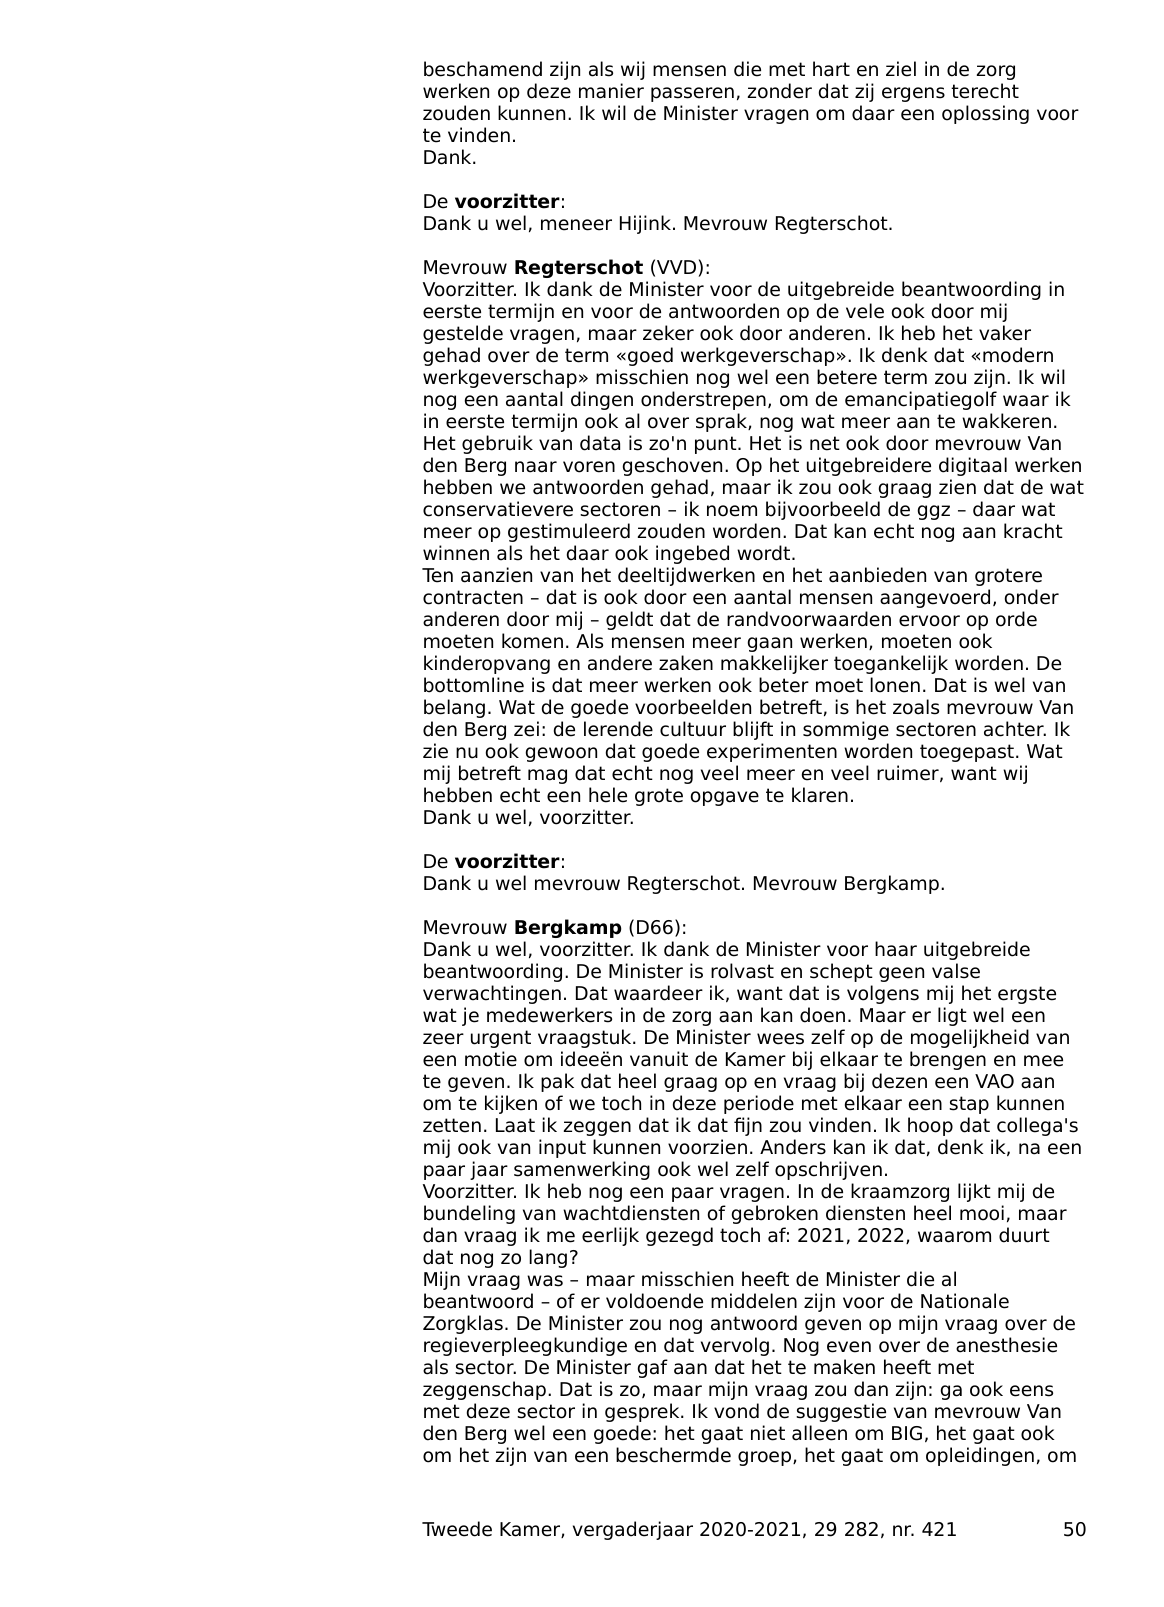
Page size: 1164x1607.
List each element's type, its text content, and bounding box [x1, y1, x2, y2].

text Dank u wel, voorzitter. [422, 807, 1087, 829]
text Ten aanzien van het deeltijdwerken en het aanbieden van grotere contracten – dat is ook door een aantal mensen aangevoerd, onder anderen door mij – geldt dat de randvoorwaarden ervoor op orde moeten komen. Als mensen meer gaan werken, moeten ook kinderopvang en andere zaken makkelijker toegankelijk worden. De bottomline is dat meer werken ook beter moet lonen. Dat is wel van belang. Wat de goede voorbeelden betreft, is het zoals mevrouw Van den Berg zei: de lerende cultuur blijft in sommige sectoren achter. Ik zie nu ook gewoon dat goede experimenten worden toegepast. Wat mij betreft mag dat echt nog veel meer en veel ruimer, want wij hebben echt een hele grote opgave te klaren. [422, 565, 1087, 807]
text Mevrouw Bergkamp (D66): [422, 917, 1087, 939]
text Dank. [422, 147, 1087, 169]
text De voorzitter: [422, 851, 1087, 873]
text Mijn vraag was – maar misschien heeft de Minister die al beantwoord – of er voldoende middelen zijn voor de Nationale Zorgklas. De Minister zou nog antwoord geven op mijn vraag over de regieverpleegkundige en dat vervolg. Nog even over de anesthesie als sector. De Minister gaf aan dat het te maken heeft met zeggenschap. Dat is zo, maar mijn vraag zou dan zijn: ga ook eens met deze sector in gesprek. Ik vond de suggestie van mevrouw Van den Berg wel een goede: het gaat niet alleen om BIG, het gaat ook om het zijn van een beschermde groep, het gaat om opleidingen, om [422, 1269, 1087, 1467]
text De voorzitter: [422, 191, 1087, 213]
text Dank u wel mevrouw Regterschot. Mevrouw Bergkamp. [422, 873, 1087, 895]
text Voorzitter. Ik dank de Minister voor de uitgebreide beantwoording in eerste termijn en voor de antwoorden op de vele ook door mij gestelde vragen, maar zeker ook door anderen. Ik heb het vaker gehad over de term «goed werkgeverschap». Ik denk dat «modern werkgeverschap» misschien nog wel een betere term zou zijn. Ik wil nog een aantal dingen onderstrepen, om de emancipatiegolf waar ik in eerste termijn ook al over sprak, nog wat meer aan te wakkeren. Het gebruik van data is zo'n punt. Het is net ook door mevrouw Van den Berg naar voren geschoven. Op het uitgebreidere digitaal werken hebben we antwoorden gehad, maar ik zou ook graag zien dat de wat conservatievere sectoren – ik noem bijvoorbeeld de ggz – daar wat meer op gestimuleerd zouden worden. Dat kan echt nog aan kracht winnen als het daar ook ingebed wordt. [422, 279, 1087, 565]
text Mevrouw Regterschot (VVD): [422, 257, 1087, 279]
text Dank u wel, voorzitter. Ik dank de Minister voor haar uitgebreide beantwoording. De Minister is rolvast en schept geen valse verwachtingen. Dat waardeer ik, want dat is volgens mij het ergste wat je medewerkers in de zorg aan kan doen. Maar er ligt wel een zeer urgent vraagstuk. De Minister wees zelf op de mogelijkheid van een motie om ideeën vanuit de Kamer bij elkaar te brengen en mee te geven. Ik pak dat heel graag op en vraag bij dezen een VAO aan om te kijken of we toch in deze periode met elkaar een stap kunnen zetten. Laat ik zeggen dat ik dat fijn zou vinden. Ik hoop dat collega's mij ook van input kunnen voorzien. Anders kan ik dat, denk ik, na een paar jaar samenwerking ook wel zelf opschrijven. [422, 939, 1087, 1181]
text Voorzitter. Ik heb nog een paar vragen. In de kraamzorg lijkt mij de bundeling van wachtdiensten of gebroken diensten heel mooi, maar dan vraag ik me eerlijk gezegd toch af: 2021, 2022, waarom duurt dat nog zo lang? [422, 1181, 1087, 1269]
text Dank u wel, meneer Hijink. Mevrouw Regterschot. [422, 213, 1087, 235]
text beschamend zijn als wij mensen die met hart en ziel in de zorg werken op deze manier passeren, zonder dat zij ergens terecht zouden kunnen. Ik wil de Minister vragen om daar een oplossing voor te vinden. [422, 59, 1087, 147]
